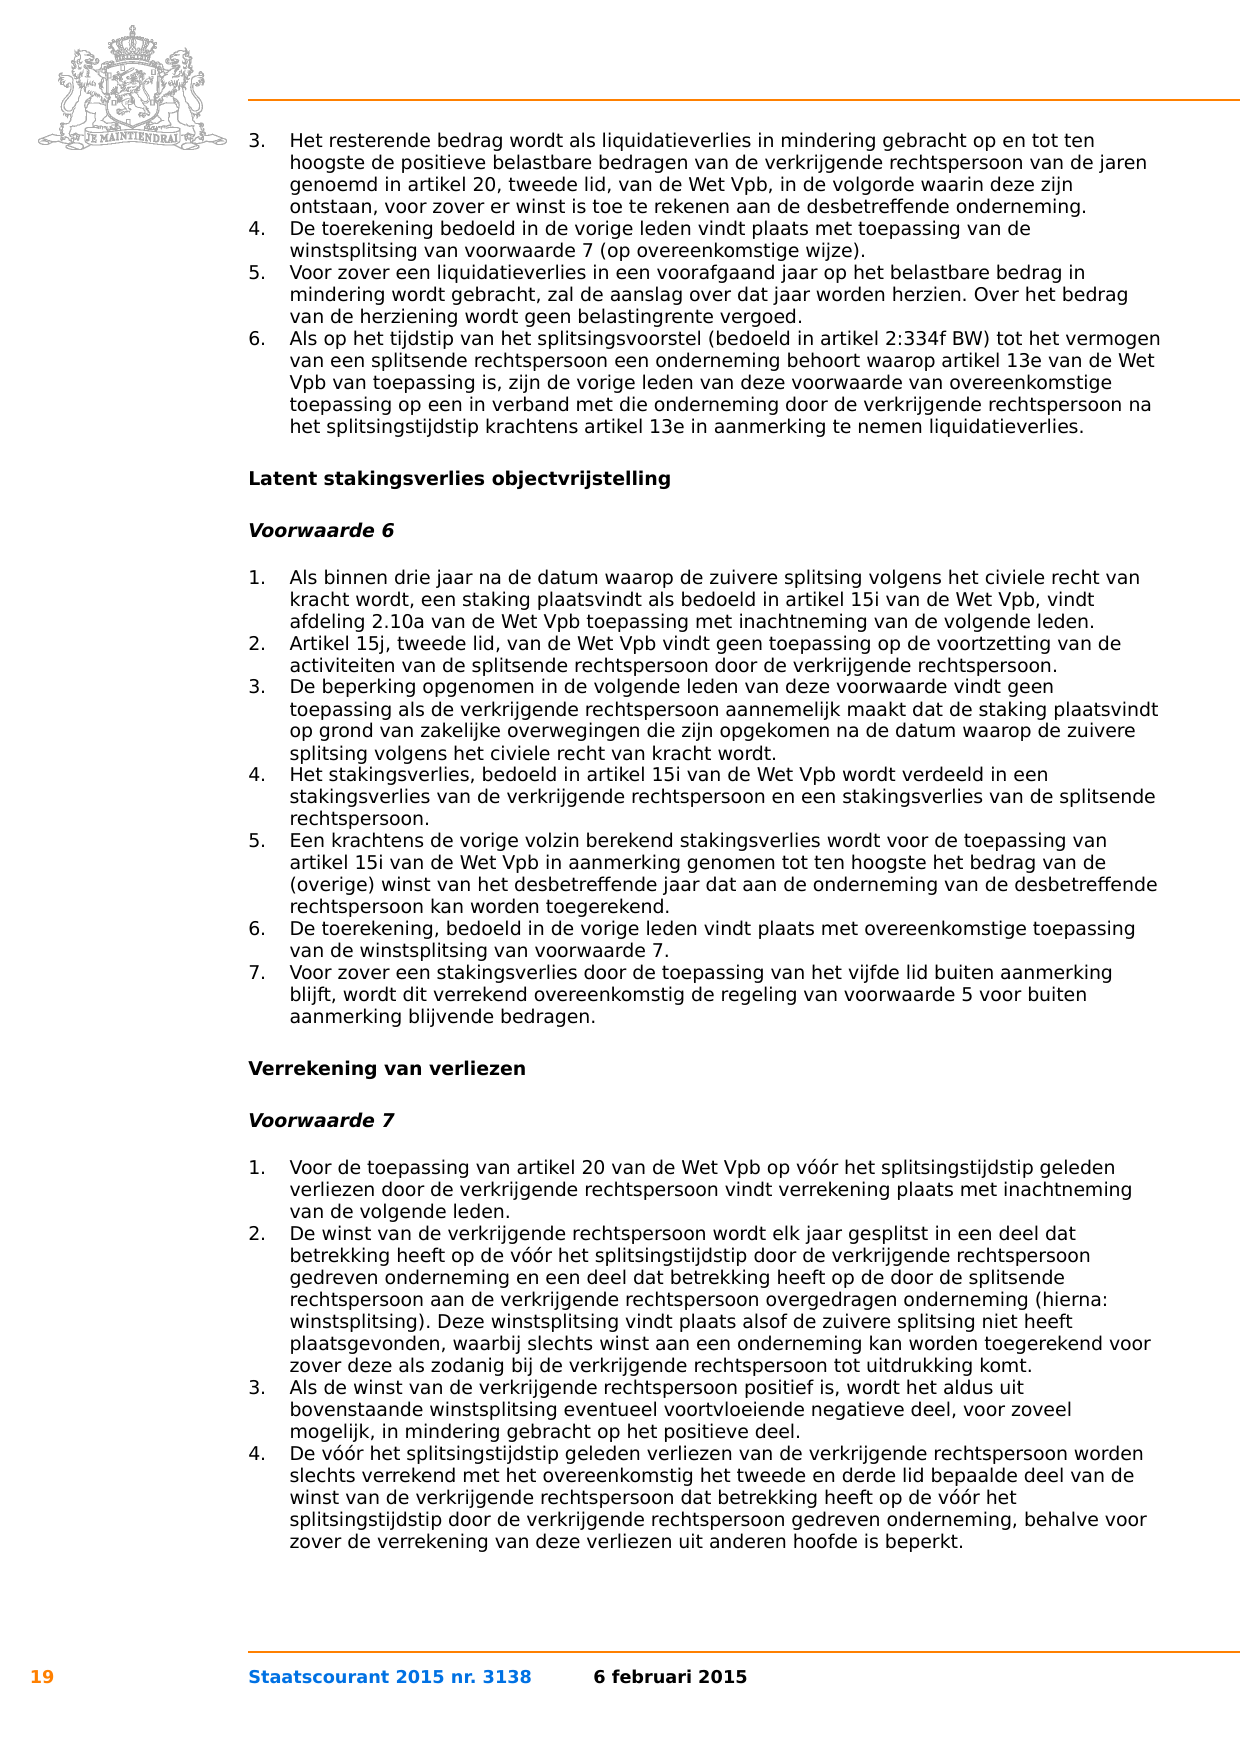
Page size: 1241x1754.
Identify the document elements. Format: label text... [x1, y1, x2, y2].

text 1. Voor de toepassing van artikel 20 van de Wet Vpb op vóór het splitsingstijdstip geleden verliezen door de verkrijgende rechtspersoon vindt verrekening plaats met inachtneming van de volgende leden. [248, 1157, 1163, 1223]
subtitle Voorwaarde 7 [248, 1110, 1163, 1132]
text 5. Een krachtens de vorige volzin berekend stakingsverlies wordt voor de toepassing van artikel 15i van de Wet Vpb in aanmerking genomen tot ten hoogste het bedrag van de (overige) winst van het desbetreffende jaar dat aan de onderneming van de desbetreffende rechtspersoon kan worden toegerekend. [248, 830, 1163, 918]
subtitle Voorwaarde 6 [248, 519, 1163, 542]
text 3. Het resterende bedrag wordt als liquidatieverlies in mindering gebracht op en tot ten hoogste de positieve belastbare bedragen van de verkrijgende rechtspersoon van de jaren genoemd in artikel 20, tweede lid, van de Wet Vpb, in de volgorde waarin deze zijn ontstaan, voor zover er winst is toe te rekenen aan de desbetreffende onderneming. [248, 130, 1163, 218]
text 2. Artikel 15j, tweede lid, van de Wet Vpb vindt geen toepassing op de voortzetting van de activiteiten van de splitsende rechtspersoon door de verkrijgende rechtspersoon. [248, 632, 1163, 676]
text 5. Voor zover een liquidatieverlies in een voorafgaand jaar op het belastbare bedrag in mindering wordt gebracht, zal de aanslag over dat jaar worden herzien. Over het bedrag van de herziening wordt geen belastingrente vergoed. [248, 262, 1163, 328]
text 6. De toerekening, bedoeld in de vorige leden vindt plaats met overeenkomstige toepassing van de winstsplitsing van voorwaarde 7. [248, 918, 1163, 962]
text 3. Als de winst van de verkrijgende rechtspersoon positief is, wordt het aldus uit bovenstaande winstsplitsing eventueel voortvloeiende negatieve deel, voor zoveel mogelijk, in mindering gebracht op het positieve deel. [248, 1377, 1163, 1443]
text 4. De toerekening bedoeld in de vorige leden vindt plaats met toepassing van de winstsplitsing van voorwaarde 7 (op overeenkomstige wijze). [248, 218, 1163, 262]
text 4. Het stakingsverlies, bedoeld in artikel 15i van de Wet Vpb wordt verdeeld in een stakingsverlies van de verkrijgende rechtspersoon en een stakingsverlies van de splitsende rechtspersoon. [248, 764, 1163, 830]
picture [38, 25, 227, 150]
text 2. De winst van de verkrijgende rechtspersoon wordt elk jaar gesplitst in een deel dat betrekking heeft op de vóór het splitsingstijdstip door de verkrijgende rechtspersoon gedreven onderneming en een deel dat betrekking heeft op de door de splitsende rechtspersoon aan de verkrijgende rechtspersoon overgedragen onderneming (hierna: winstsplitsing). Deze winstsplitsing vindt plaats alsof de zuivere splitsing niet heeft plaatsgevonden, waarbij slechts winst aan een onderneming kan worden toegerekend voor zover deze als zodanig bij de verkrijgende rechtspersoon tot uitdrukking komt. [248, 1223, 1163, 1377]
text 4. De vóór het splitsingstijdstip geleden verliezen van de verkrijgende rechtspersoon worden slechts verrekend met het overeenkomstig het tweede en derde lid bepaalde deel van de winst van de verkrijgende rechtspersoon dat betrekking heeft op de vóór het splitsingstijdstip door de verkrijgende rechtspersoon gedreven onderneming, behalve voor zover de verrekening van deze verliezen uit anderen hoofde is beperkt. [248, 1443, 1163, 1553]
subtitle Verrekening van verliezen [248, 1058, 1163, 1080]
text 6. Als op het tijdstip van het splitsingsvoorstel (bedoeld in artikel 2:334f BW) tot het vermogen van een splitsende rechtspersoon een onderneming behoort waarop artikel 13e van de Wet Vpb van toepassing is, zijn de vorige leden van deze voorwaarde van overeenkomstige toepassing op een in verband met die onderneming door de verkrijgende rechtspersoon na het splitsingstijdstip krachtens artikel 13e in aanmerking te nemen liquidatieverlies. [248, 328, 1163, 438]
text 3. De beperking opgenomen in de volgende leden van deze voorwaarde vindt geen toepassing als de verkrijgende rechtspersoon aannemelijk maakt dat de staking plaatsvindt op grond van zakelijke overwegingen die zijn opgekomen na de datum waarop de zuivere splitsing volgens het civiele recht van kracht wordt. [248, 676, 1163, 764]
subtitle Latent stakingsverlies objectvrijstelling [248, 468, 1163, 489]
text 7. Voor zover een stakingsverlies door de toepassing van het vijfde lid buiten aanmerking blijft, wordt dit verrekend overeenkomstig de regeling van voorwaarde 5 voor buiten aanmerking blijvende bedragen. [248, 962, 1163, 1028]
text 1. Als binnen drie jaar na de datum waarop de zuivere splitsing volgens het civiele recht van kracht wordt, een staking plaatsvindt als bedoeld in artikel 15i van de Wet Vpb, vindt afdeling 2.10a van de Wet Vpb toepassing met inachtneming van de volgende leden. [248, 567, 1163, 632]
